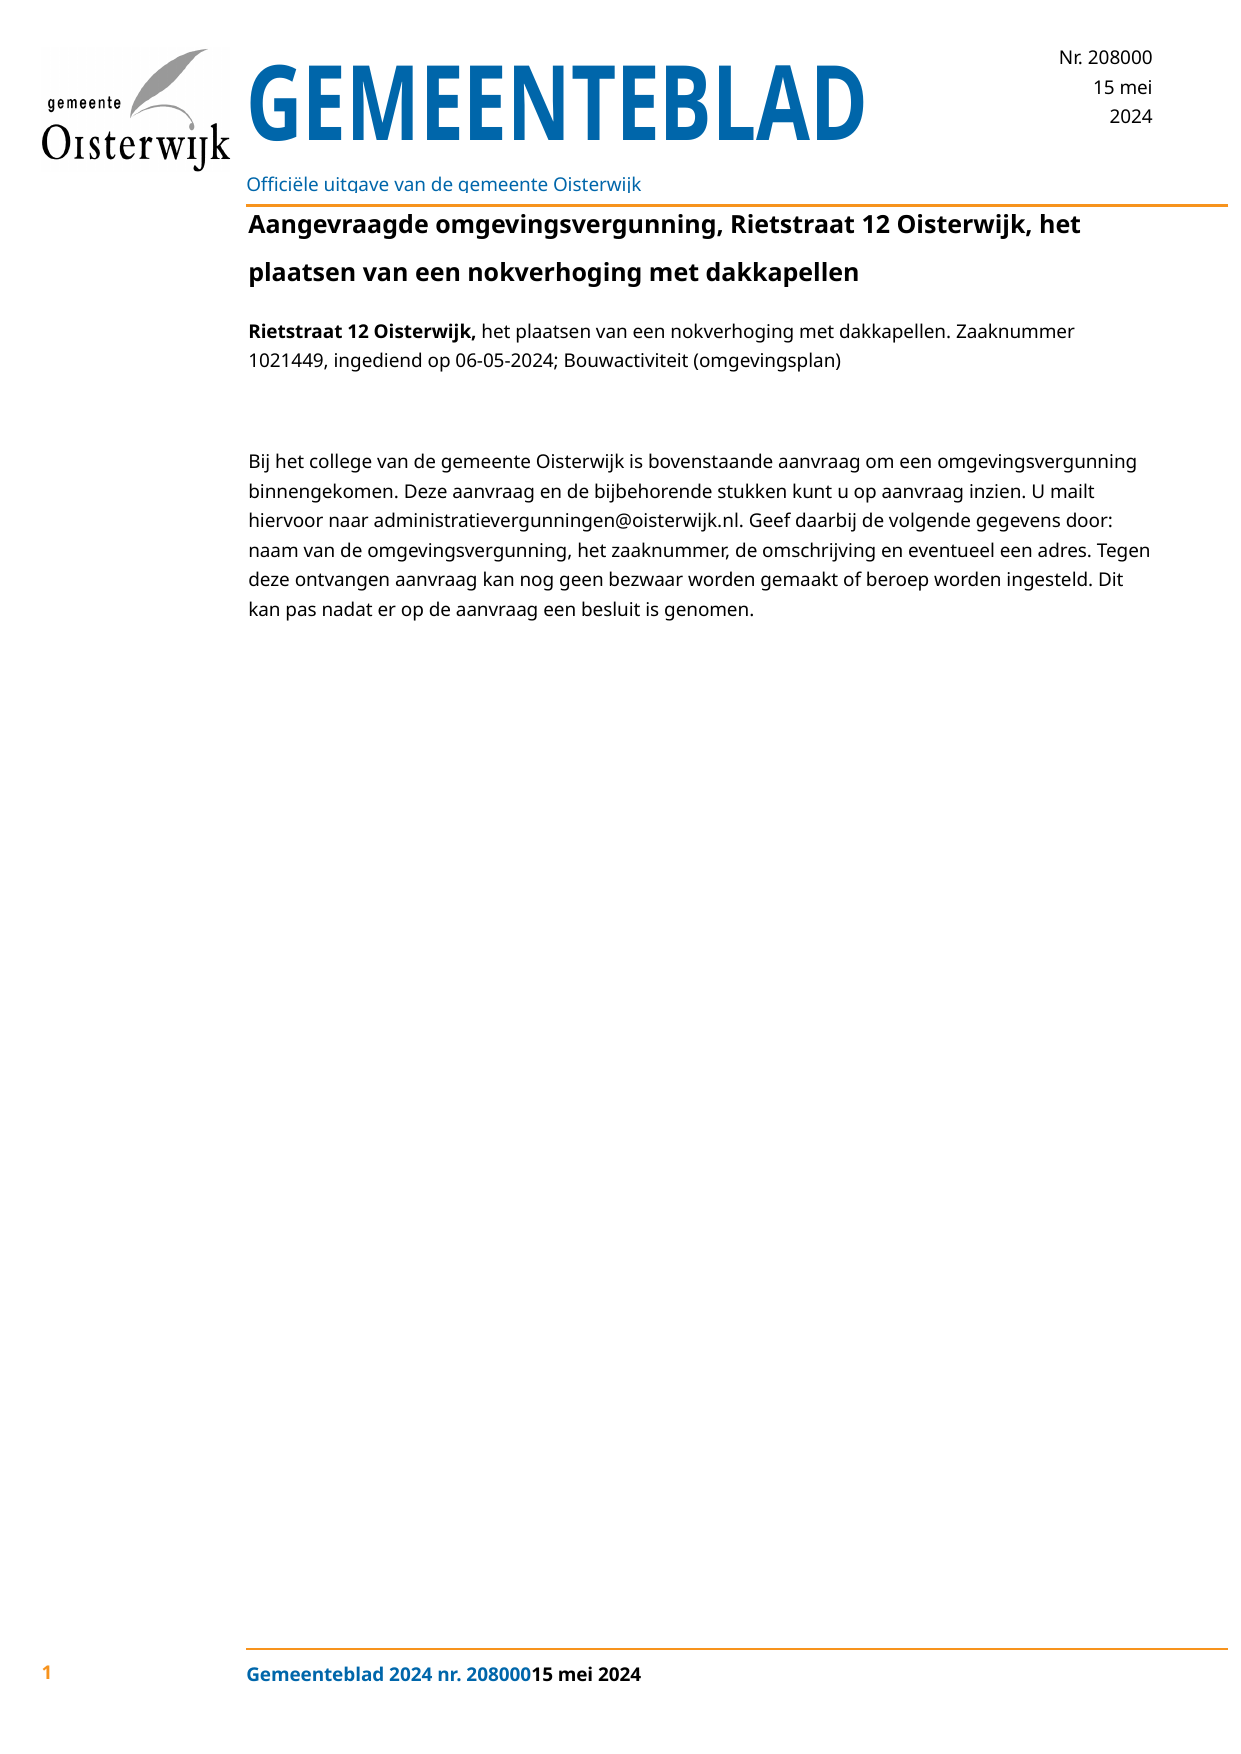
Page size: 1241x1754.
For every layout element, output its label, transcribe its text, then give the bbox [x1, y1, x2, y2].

text Aangevraagde omgevingsvergunning, Rietstraat 12 Oisterwijk, het plaatsen van een nokverhoging met dakkapellen [248, 207, 1152, 288]
picture [41, 47, 231, 172]
text Bij het college van de gemeente Oisterwijk is bovenstaande aanvraag om een omgevingsvergunning binnengekomen. Deze aanvraag en de bijbehorende stukken kunt u op aanvraag inzien. U mailt hiervoor naar administratievergunningen@oisterwijk.nl. Geef daarbij de volgende gegevens door: naam van de omgevingsvergunning, het zaaknummer, de omschrijving en eventueel een adres. Tegen deze ontvangen aanvraag kan nog geen bezwaar worden gemaakt of beroep worden ingesteld. Dit kan pas nadat er op de aanvraag een besluit is genomen. [248, 448, 1152, 622]
text Rietstraat 12 Oisterwijk, het plaatsen van een nokverhoging met dakkapellen. Zaaknummer 1021449, ingediend op 06-05-2024; Bouwactiviteit (omgevingsplan) [248, 318, 1152, 373]
